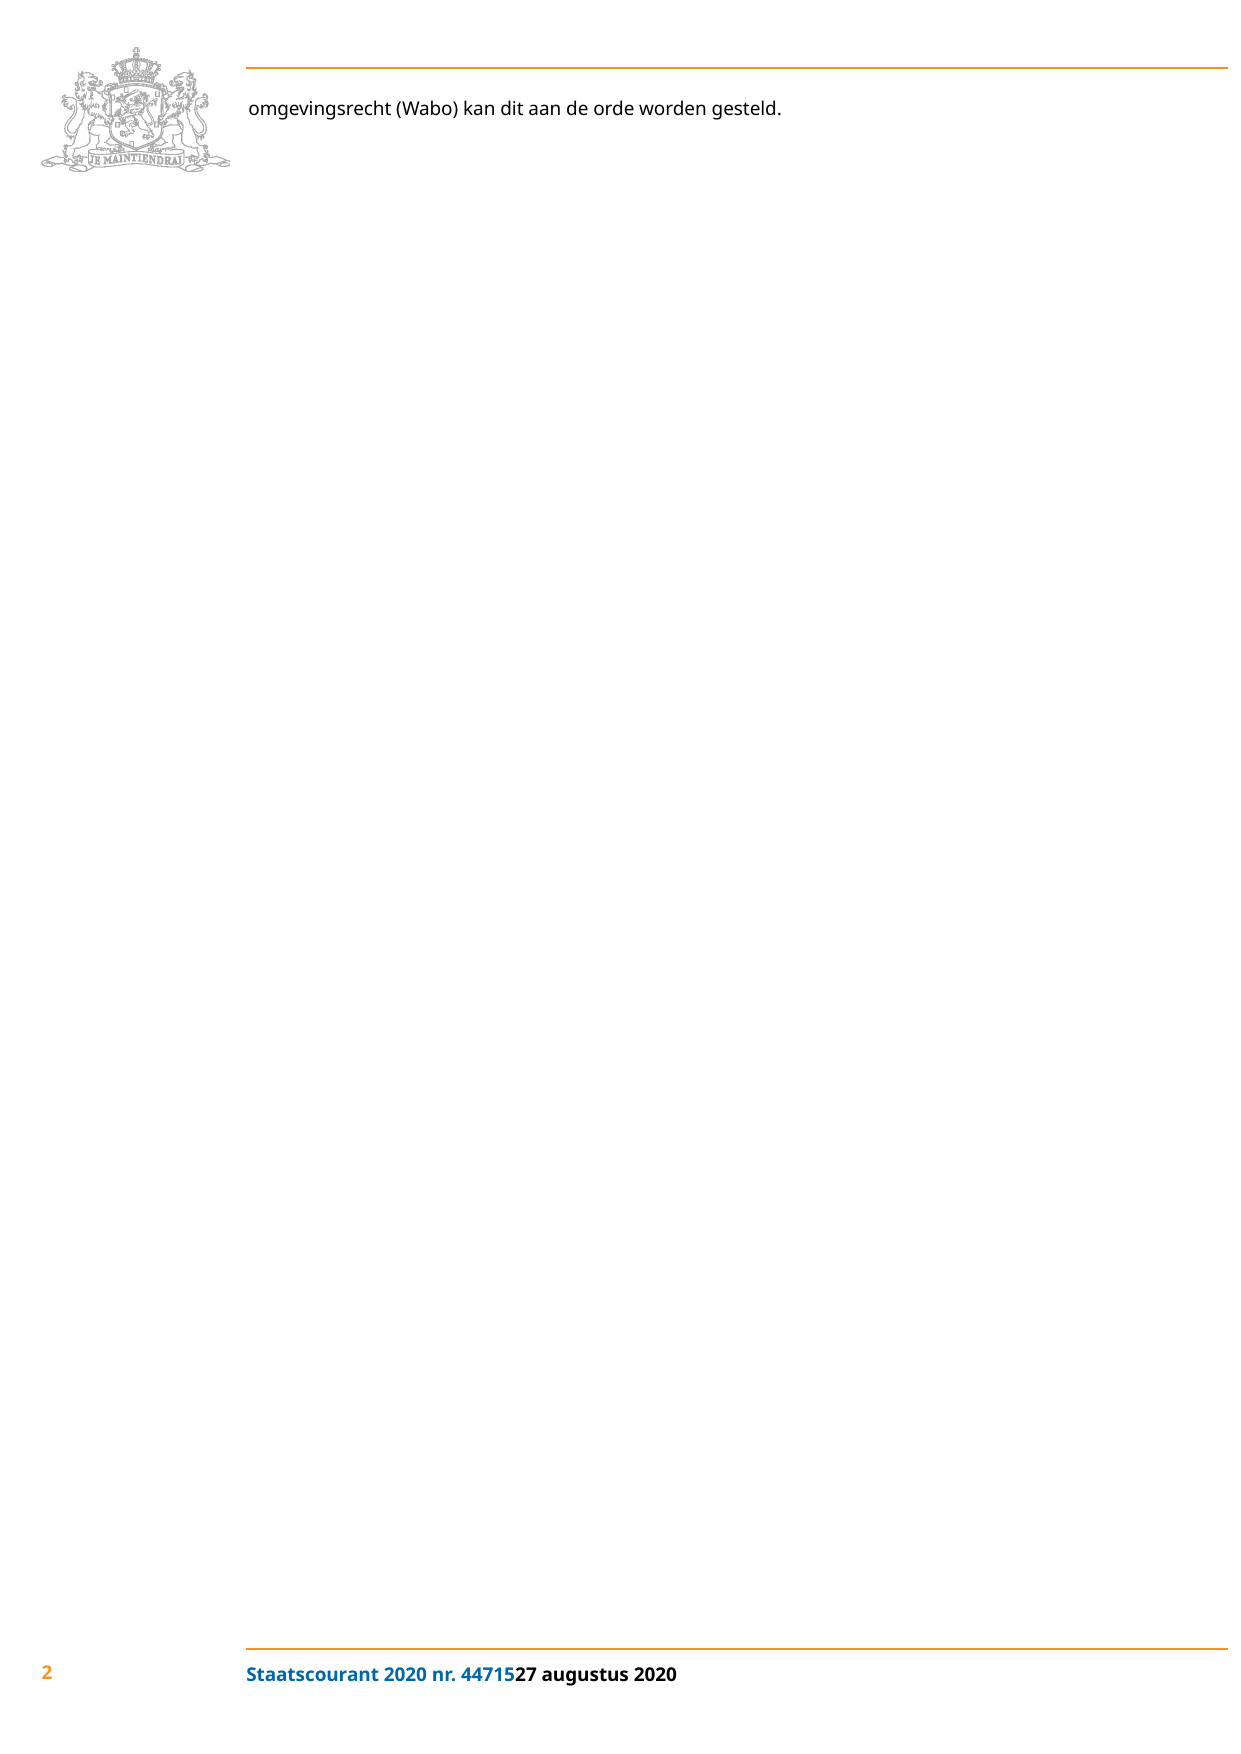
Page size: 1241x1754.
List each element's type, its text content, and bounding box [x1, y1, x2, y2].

picture [41, 47, 231, 172]
text omgevingsrecht (Wabo) kan dit aan de orde worden gesteld. [248, 95, 1152, 121]
